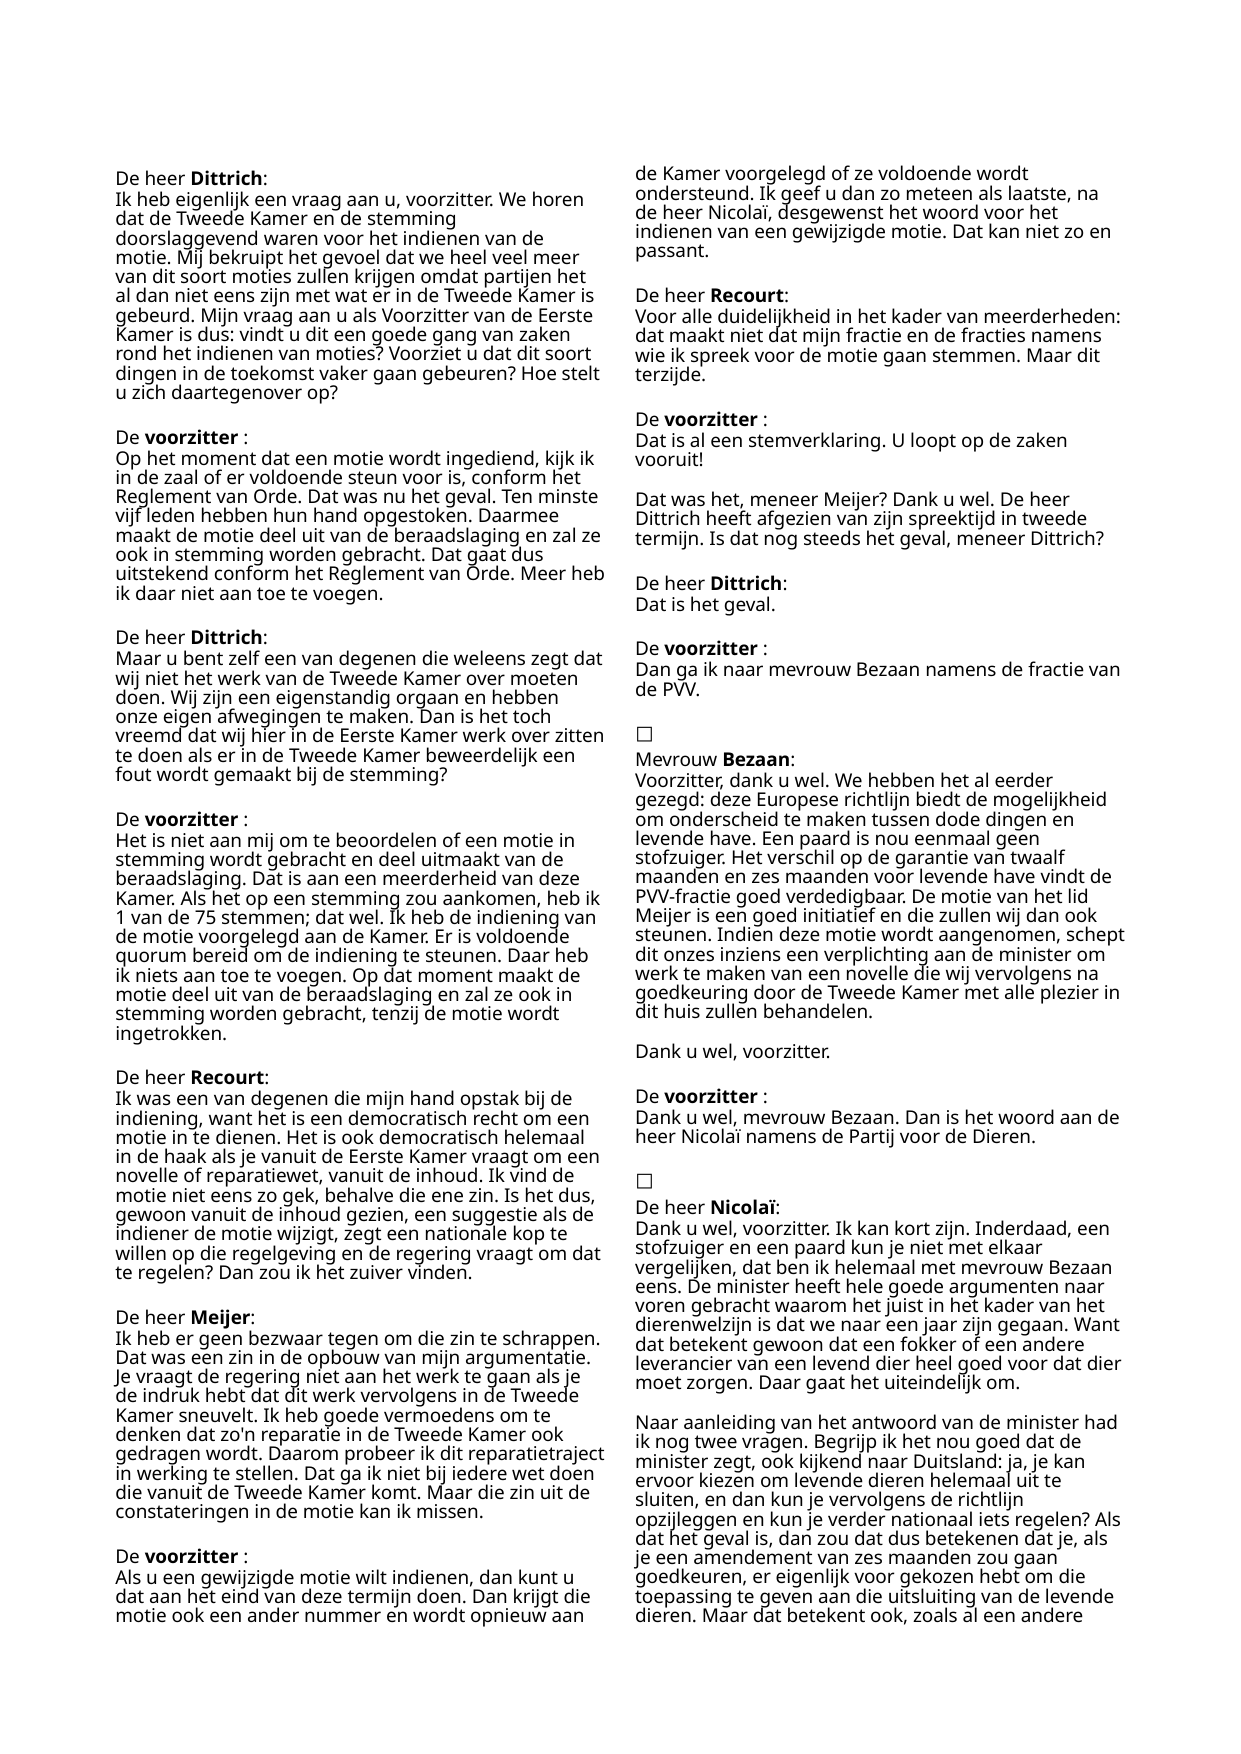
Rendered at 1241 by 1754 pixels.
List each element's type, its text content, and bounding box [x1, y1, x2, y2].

text Dan ga ik naar mevrouw Bezaan namens de fractie van de PVV. [635, 661, 1125, 700]
text Dank u wel, mevrouw Bezaan. Dan is het woord aan de heer Nicolaï namens de Partij voor de Dieren. [635, 1109, 1125, 1148]
text De voorzitter : [635, 1083, 1125, 1109]
text De voorzitter : [115, 424, 605, 449]
text Dank u wel, voorzitter. [635, 1043, 1125, 1063]
text Voorzitter, dank u wel. We hebben het al eerder gezegd: deze Europese richtlijn biedt de mogelijkheid om onderscheid te maken tussen dode dingen en levende have. Een paard is nou eenmaal geen stofzuiger. Het verschil op de garantie van twaalf maanden en zes maanden voor levende have vindt de PVV-fractie goed verdedigbaar. De motie van het lid Meijer is een goed initiatief en die zullen wij dan ook steunen. Indien deze motie wordt aangenomen, schept dit onzes inziens een verplichting aan de minister om werk te maken van een novelle die wij vervolgens na goedkeuring door de Tweede Kamer met alle plezier in dit huis zullen behandelen. [635, 772, 1125, 1023]
text Dank u wel, voorzitter. Ik kan kort zijn. Inderdaad, een stofzuiger en een paard kun je niet met elkaar vergelijken, dat ben ik helemaal met mevrouw Bezaan eens. De minister heeft hele goede argumenten naar voren gebracht waarom het juist in het kader van het dierenwelzijn is dat we naar een jaar zijn gegaan. Want dat betekent gewoon dat een fokker of een andere leverancier van een levend dier heel goed voor dat dier moet zorgen. Daar gaat het uiteindelijk om. [635, 1220, 1125, 1393]
text de Kamer voorgelegd of ze voldoende wordt ondersteund. Ik geef u dan zo meteen als laatste, na de heer Nicolaï, desgewenst het woord voor het indienen van een gewijzigde motie. Dat kan niet zo en passant. [635, 165, 1125, 262]
text ⬜ [635, 721, 1125, 746]
text Mevrouw Bezaan: [635, 746, 1125, 772]
text De heer Recourt: [635, 282, 1125, 308]
text Naar aanleiding van het antwoord van de minister had ik nog twee vragen. Begrijp ik het nou goed dat de minister zegt, ook kijkend naar Duitsland: ja, je kan ervoor kiezen om levende dieren helemaal uit te sluiten, en dan kun je vervolgens de richtlijn opzijleggen en kun je verder nationaal iets regelen? Als dat het geval is, dan zou dat dus betekenen dat je, als je een amendement van zes maanden zou gaan goedkeuren, er eigenlijk voor gekozen hebt om die toepassing te geven aan die uitsluiting van de levende dieren. Maar dat betekent ook, zoals al een andere [635, 1414, 1125, 1626]
text Ik heb eigenlijk een vraag aan u, voorzitter. We horen dat de Tweede Kamer en de stemming doorslaggevend waren voor het indienen van de motie. Mij bekruipt het gevoel dat we heel veel meer van dit soort moties zullen krijgen omdat partijen het al dan niet eens zijn met wat er in de Tweede Kamer is gebeurd. Mijn vraag aan u als Voorzitter van de Eerste Kamer is dus: vindt u dit een goede gang van zaken rond het indienen van moties? Voorziet u dat dit soort dingen in de toekomst vaker gaan gebeuren? Hoe stelt u zich daartegenover op? [115, 191, 605, 403]
text De voorzitter : [635, 406, 1125, 432]
text De voorzitter : [115, 1543, 605, 1569]
text Dat is al een stemverklaring. U loopt op de zaken vooruit! [635, 432, 1125, 470]
text De heer Nicolaï: [635, 1194, 1125, 1220]
text Ik heb er geen bezwaar tegen om die zin te schrappen. Dat was een zin in de opbouw van mijn argumentatie. Je vraagt de regering niet aan het werk te gaan als je de indruk hebt dat dit werk vervolgens in de Tweede Kamer sneuvelt. Ik heb goede vermoedens om te denken dat zo'n reparatie in de Tweede Kamer ook gedragen wordt. Daarom probeer ik dit reparatietraject in werking te stellen. Dat ga ik niet bij iedere wet doen die vanuit de Tweede Kamer komt. Maar die zin uit de constateringen in de motie kan ik missen. [115, 1329, 605, 1522]
text De heer Dittrich: [115, 624, 605, 650]
text Op het moment dat een motie wordt ingediend, kijk ik in de zaal of er voldoende steun voor is, conform het Reglement van Orde. Dat was nu het geval. Ten minste vijf leden hebben hun hand opgestoken. Daarmee maakt de motie deel uit van de beraadslaging en zal ze ook in stemming worden gebracht. Dat gaat dus uitstekend conform het Reglement van Orde. Meer heb ik daar niet aan toe te voegen. [115, 449, 605, 604]
text Maar u bent zelf een van degenen die weleens zegt dat wij niet het werk van de Tweede Kamer over moeten doen. Wij zijn een eigenstandig orgaan en hebben onze eigen afwegingen te maken. Dan is het toch vreemd dat wij hier in de Eerste Kamer werk over zitten te doen als er in de Tweede Kamer beweerdelijk een fout wordt gemaakt bij de stemming? [115, 650, 605, 785]
text Het is niet aan mij om te beoordelen of een motie in stemming wordt gebracht en deel uitmaakt van de beraadslaging. Dat is aan een meerderheid van deze Kamer. Als het op een stemming zou aankomen, heb ik 1 van de 75 stemmen; dat wel. Ik heb de indiening van de motie voorgelegd aan de Kamer. Er is voldoende quorum bereid om de indiening te steunen. Daar heb ik niets aan toe te voegen. Op dat moment maakt de motie deel uit van de beraadslaging en zal ze ook in stemming worden gebracht, tenzij de motie wordt ingetrokken. [115, 832, 605, 1044]
text Als u een gewijzigde motie wilt indienen, dan kunt u dat aan het eind van deze termijn doen. Dan krijgt die motie ook een ander nummer en wordt opnieuw aan [115, 1569, 605, 1627]
text Dat is het geval. [635, 596, 1125, 615]
text De heer Meijer: [115, 1304, 605, 1329]
text De voorzitter : [635, 636, 1125, 661]
text De heer Dittrich: [635, 570, 1125, 596]
text Voor alle duidelijkheid in het kader van meerderheden: dat maakt niet dat mijn fractie en de fracties namens wie ik spreek voor de motie gaan stemmen. Maar dit terzijde. [635, 308, 1125, 385]
text De heer Recourt: [115, 1064, 605, 1090]
text De voorzitter : [115, 806, 605, 832]
text De heer Dittrich: [115, 165, 605, 191]
text Dat was het, meneer Meijer? Dank u wel. De heer Dittrich heeft afgezien van zijn spreektijd in tweede termijn. Is dat nog steeds het geval, meneer Dittrich? [635, 491, 1125, 549]
text ⬜ [635, 1169, 1125, 1194]
text Ik was een van degenen die mijn hand opstak bij de indiening, want het is een democratisch recht om een motie in te dienen. Het is ook democratisch helemaal in de haak als je vanuit de Eerste Kamer vraagt om een novelle of reparatiewet, vanuit de inhoud. Ik vind de motie niet eens zo gek, behalve die ene zin. Is het dus, gewoon vanuit de inhoud gezien, een suggestie als de indiener de motie wijzigt, zegt een nationale kop te willen op die regelgeving en de regering vraagt om dat te regelen? Dan zou ik het zuiver vinden. [115, 1090, 605, 1283]
